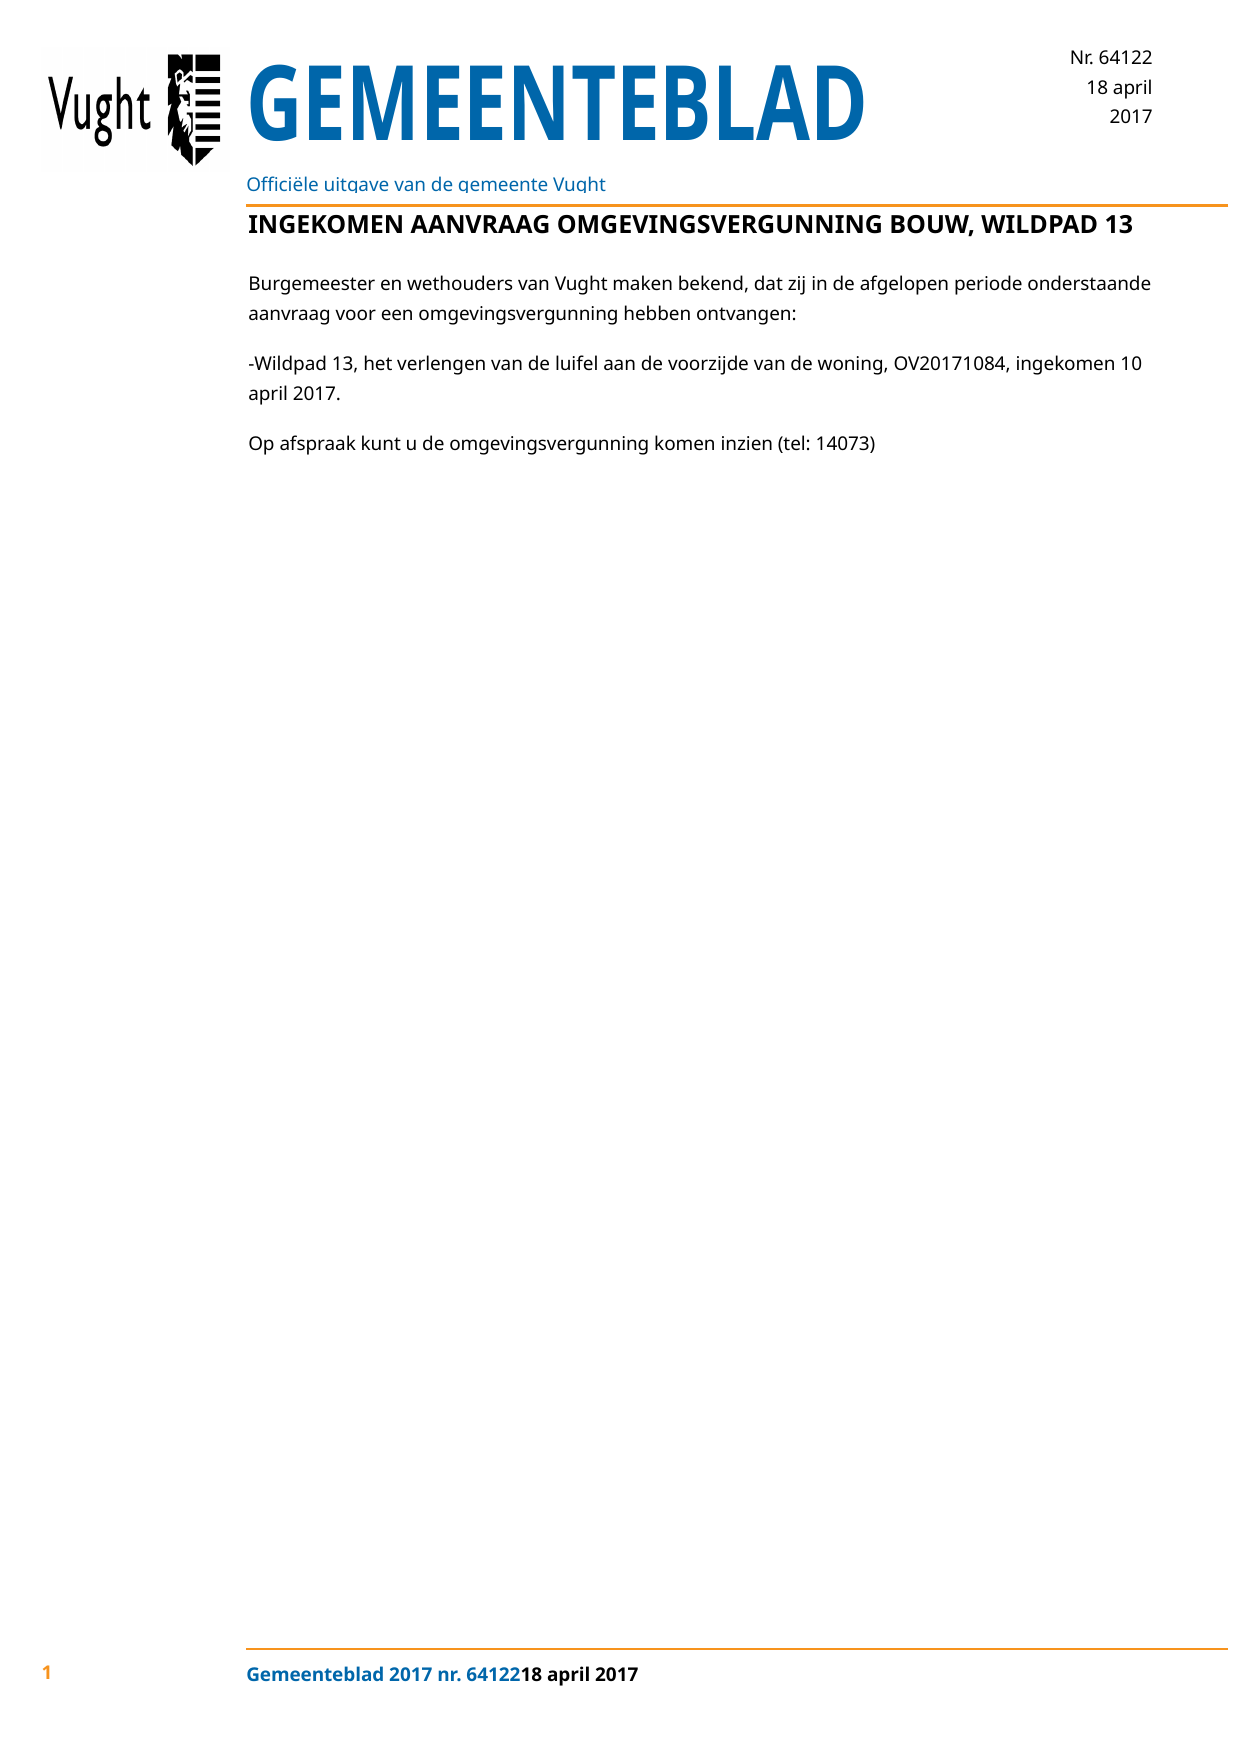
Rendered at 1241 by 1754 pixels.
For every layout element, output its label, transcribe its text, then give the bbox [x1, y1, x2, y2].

text INGEKOMEN AANVRAAG OMGEVINGSVERGUNNING BOUW, WILDPAD 13 [248, 207, 1152, 241]
text Burgemeester en wethouders van Vught maken bekend, dat zij in de afgelopen periode onderstaande aanvraag voor een omgevingsvergunning hebben ontvangen: [248, 270, 1152, 326]
text Op afspraak kunt u de omgevingsvergunning komen inzien (tel: 14073) [248, 430, 1152, 456]
picture [41, 47, 231, 172]
text -Wildpad 13, het verlengen van de luifel aan de voorzijde van de woning, OV20171084, ingekomen 10 april 2017. [248, 350, 1152, 406]
